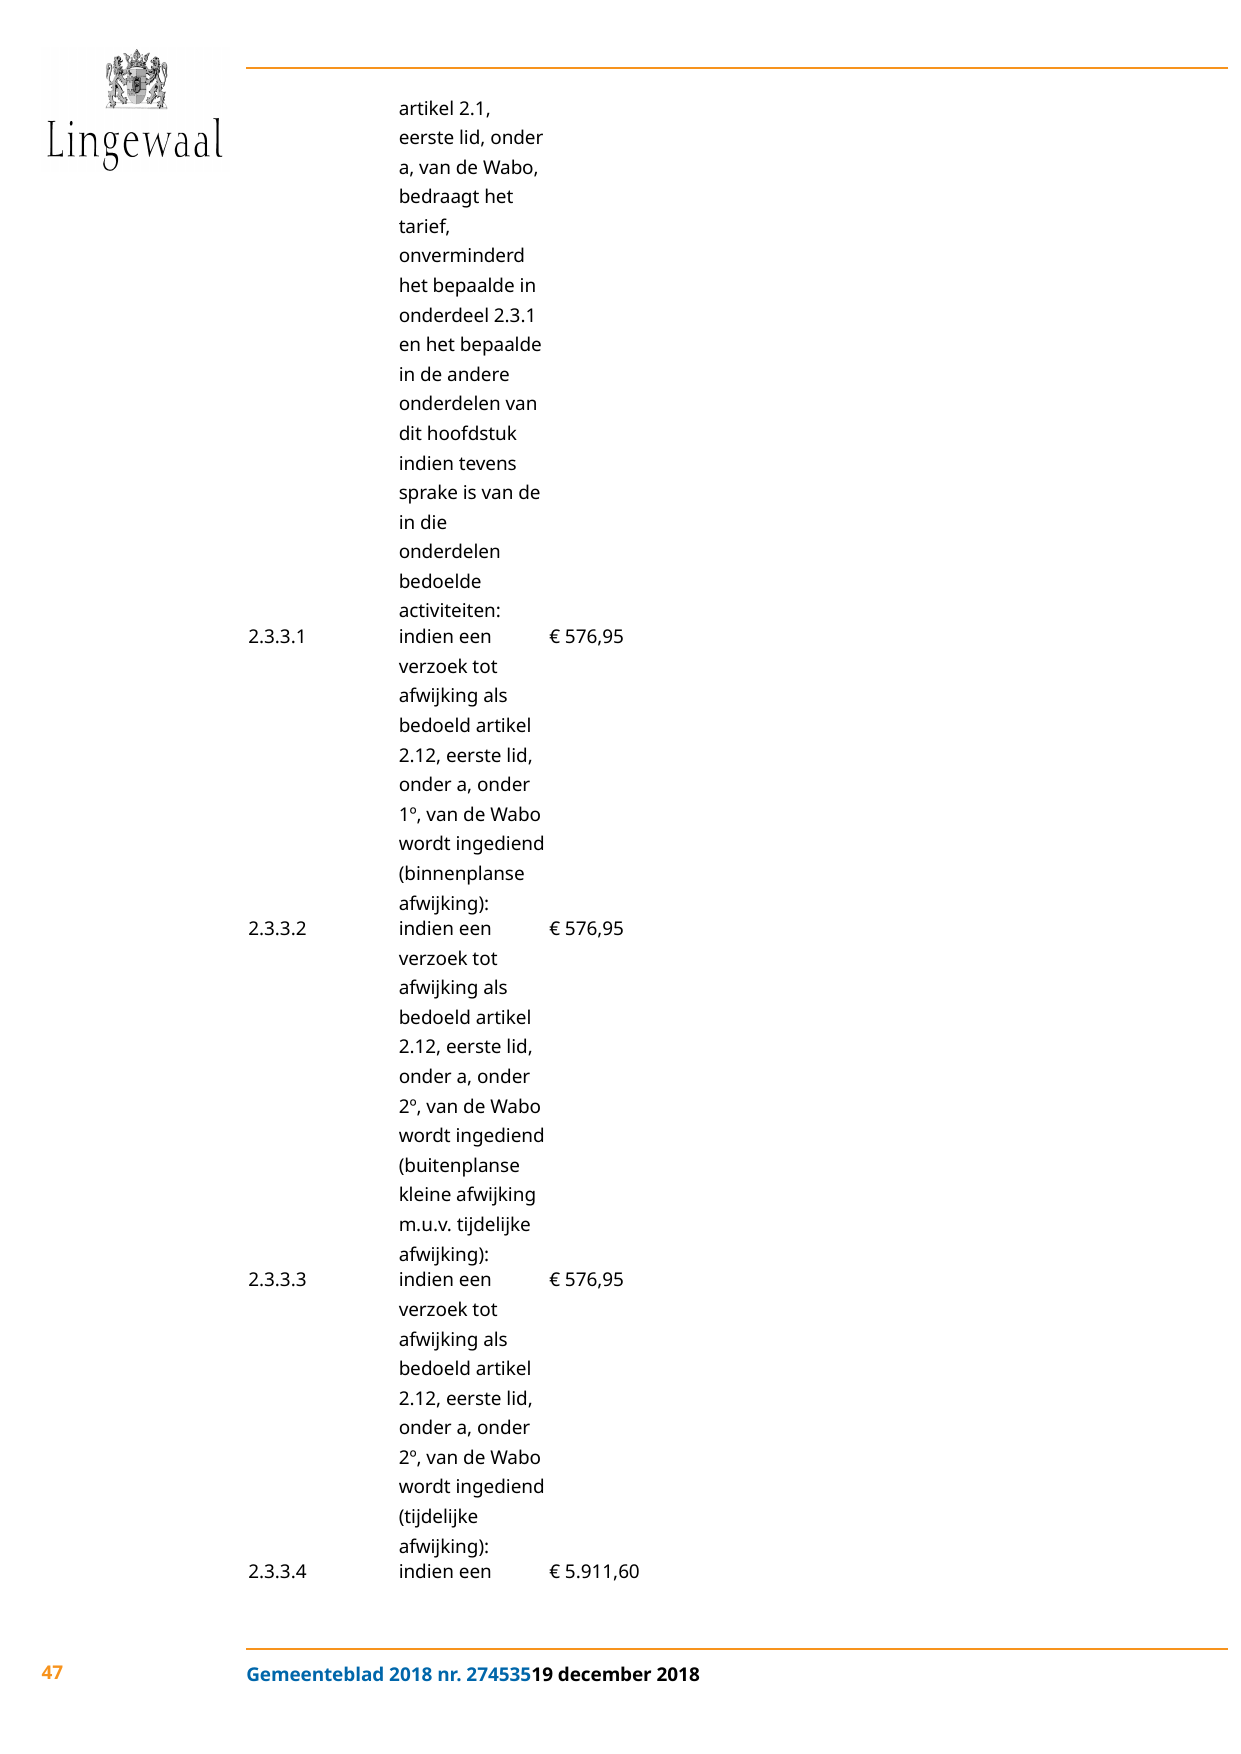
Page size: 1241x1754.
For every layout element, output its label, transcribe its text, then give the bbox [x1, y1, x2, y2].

table_cell [248, 95, 398, 623]
table_cell € 576,95 [549, 915, 700, 1267]
table_cell € 576,95 [549, 624, 700, 915]
table_cell 2.3.3.2 [248, 915, 398, 1267]
table_cell [549, 95, 700, 623]
table_cell indien een verzoek tot afwijking als bedoeld artikel 2.12, eerste lid, onder a, onder 1º, van de Wabo wordt ingediend (binnenplanse afwijking): [399, 624, 549, 915]
table_cell artikel 2.1, eerste lid, onder a, van de Wabo, bedraagt het tarief, onverminderd het bepaalde in onderdeel 2.3.1 en het bepaalde in de andere onderdelen van dit hoofdstuk indien tevens sprake is van de in die onderdelen bedoelde activiteiten: [399, 95, 549, 623]
table_cell 2.3.3.3 [248, 1267, 398, 1558]
table_cell € 5.911,60 [549, 1559, 700, 1584]
picture [41, 47, 231, 172]
table_cell 2.3.3.1 [248, 624, 398, 915]
table_cell indien een verzoek tot afwijking als bedoeld artikel 2.12, eerste lid, onder a, onder 2º, van de Wabo wordt ingediend (buitenplanse kleine afwijking m.u.v. tijdelijke afwijking): [399, 915, 549, 1267]
table_cell indien een [399, 1559, 549, 1584]
table_cell 2.3.3.4 [248, 1559, 398, 1584]
table_cell indien een verzoek tot afwijking als bedoeld artikel 2.12, eerste lid, onder a, onder 2º, van de Wabo wordt ingediend (tijdelijke afwijking): [399, 1267, 549, 1558]
table_cell € 576,95 [549, 1267, 700, 1558]
